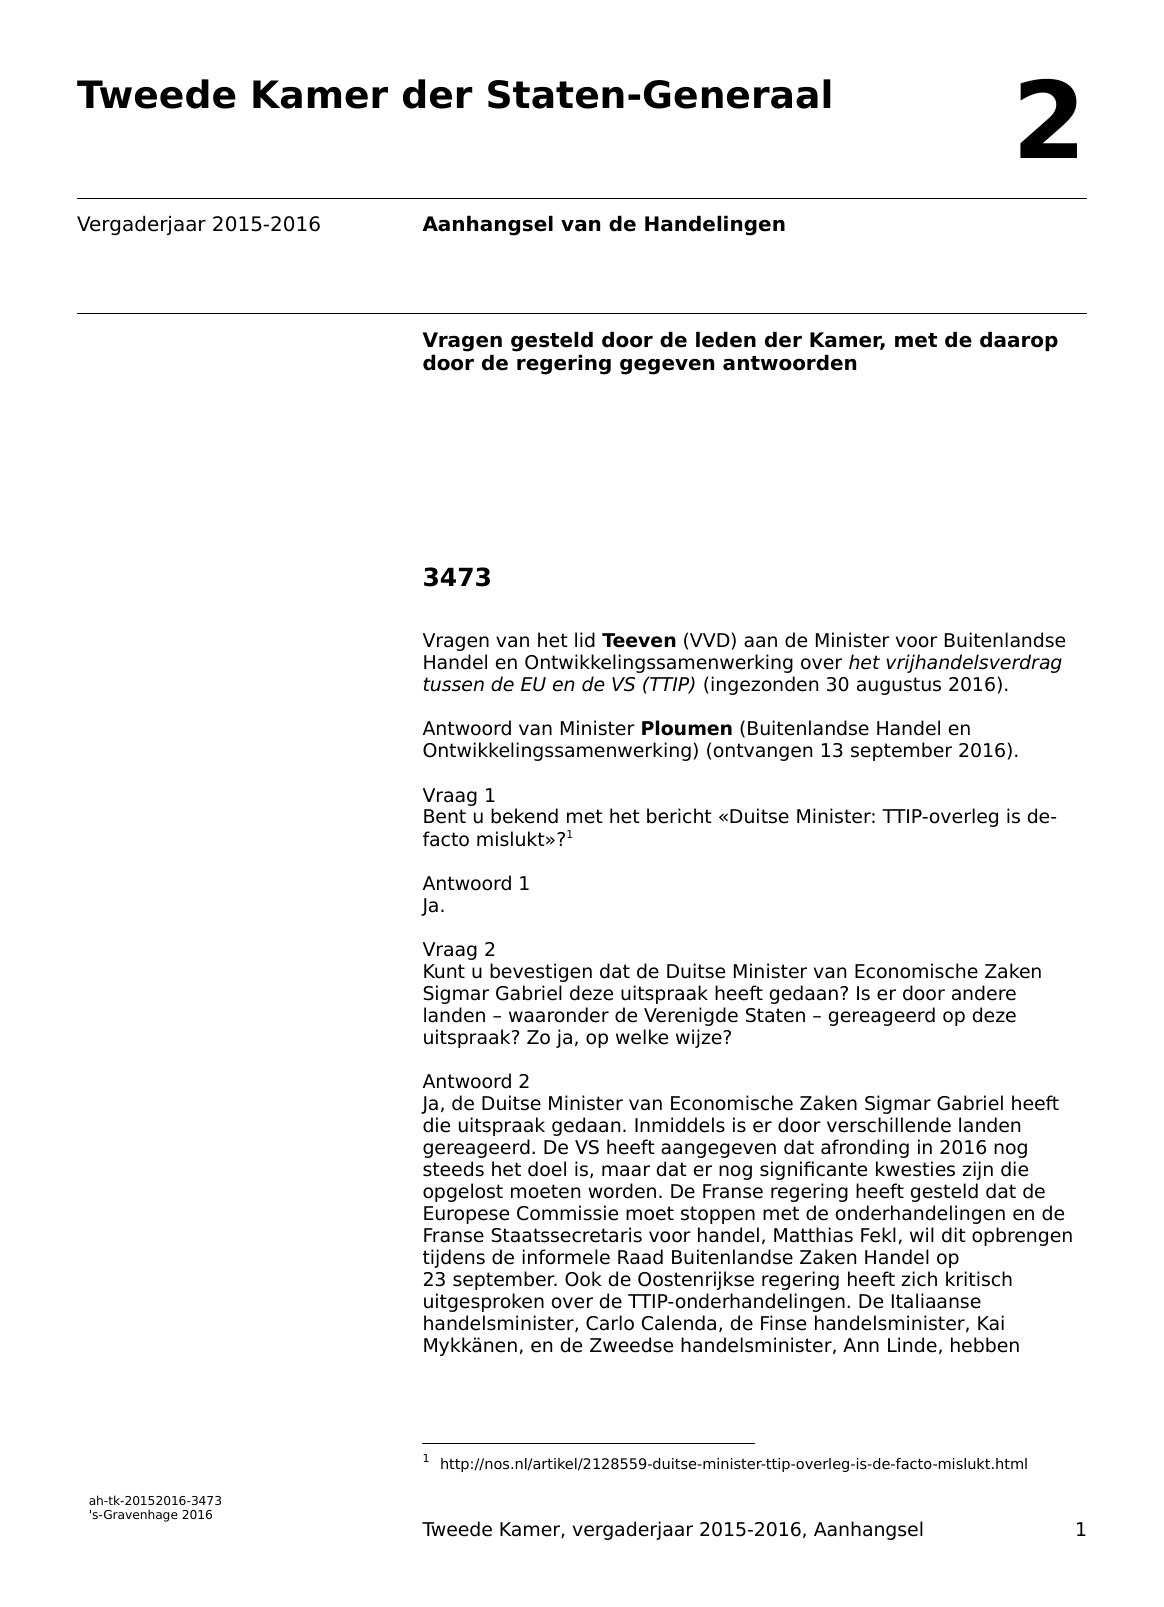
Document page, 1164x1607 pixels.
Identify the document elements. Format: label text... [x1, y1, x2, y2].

text http://nos.nl/artikel/2128559-duitse-minister-ttip-overleg-is-de-facto-mislukt.html [422, 1452, 1087, 1474]
table_cell [77, 314, 422, 375]
table_header Tweede Kamer der Staten-Generaal [77, 59, 886, 198]
table_cell Vragen gesteld door de leden der Kamer, met de daarop door de regering gegeven antwoorden [422, 314, 1087, 375]
text Bent u bekend met het bericht «Duitse Minister: TTIP-overleg is de-facto mislukt»? [422, 806, 1087, 850]
table_header 2 [886, 59, 1087, 198]
text Antwoord 1 [422, 873, 1087, 894]
text Vraag 2 [422, 939, 1087, 961]
table_cell Aanhangsel van de Handelingen [422, 199, 1087, 313]
text Antwoord 2 [422, 1071, 1087, 1093]
text Antwoord van Minister Ploumen (Buitenlandse Handel en Ontwikkelingssamenwerking) (ontvangen 13 september 2016). [422, 718, 1087, 762]
text Vragen van het lid Teeven (VVD) aan de Minister voor Buitenlandse Handel en Ontwikkelingssamenwerking over het vrijhandelsverdrag tussen de EU en de VS (TTIP) (ingezonden 30 augustus 2016). [422, 630, 1087, 696]
text Kunt u bevestigen dat de Duitse Minister van Economische Zaken Sigmar Gabriel deze uitspraak heeft gedaan? Is er door andere landen – waaronder de Verenigde Staten – gereageerd op deze uitspraak? Zo ja, op welke wijze? [422, 961, 1087, 1049]
text 's-Gravenhage 2016 [88, 1508, 323, 1522]
text Ja. [422, 894, 1087, 917]
table_cell Vergaderjaar 2015-2016 [77, 199, 422, 313]
text 3473 [422, 563, 1087, 592]
text ah-tk-20152016-3473 [88, 1494, 323, 1508]
text Ja, de Duitse Minister van Economische Zaken Sigmar Gabriel heeft die uitspraak gedaan. Inmiddels is er door verschillende landen gereageerd. De VS heeft aangegeven dat afronding in 2016 nog steeds het doel is, maar dat er nog significante kwesties zijn die opgelost moeten worden. De Franse regering heeft gesteld dat de Europese Commissie moet stoppen met de onderhandelingen en de Franse Staatssecretaris voor handel, Matthias Fekl, wil dit opbrengen tijdens de informele Raad Buitenlandse Zaken Handel op 23 september. Ook de Oostenrijkse regering heeft zich kritisch uitgesproken over de TTIP-onderhandelingen. De Italiaanse handelsminister, Carlo Calenda, de Finse handelsminister, Kai Mykkänen, en de Zweedse handelsminister, Ann Linde, hebben [422, 1093, 1087, 1357]
text Vraag 1 [422, 784, 1087, 806]
